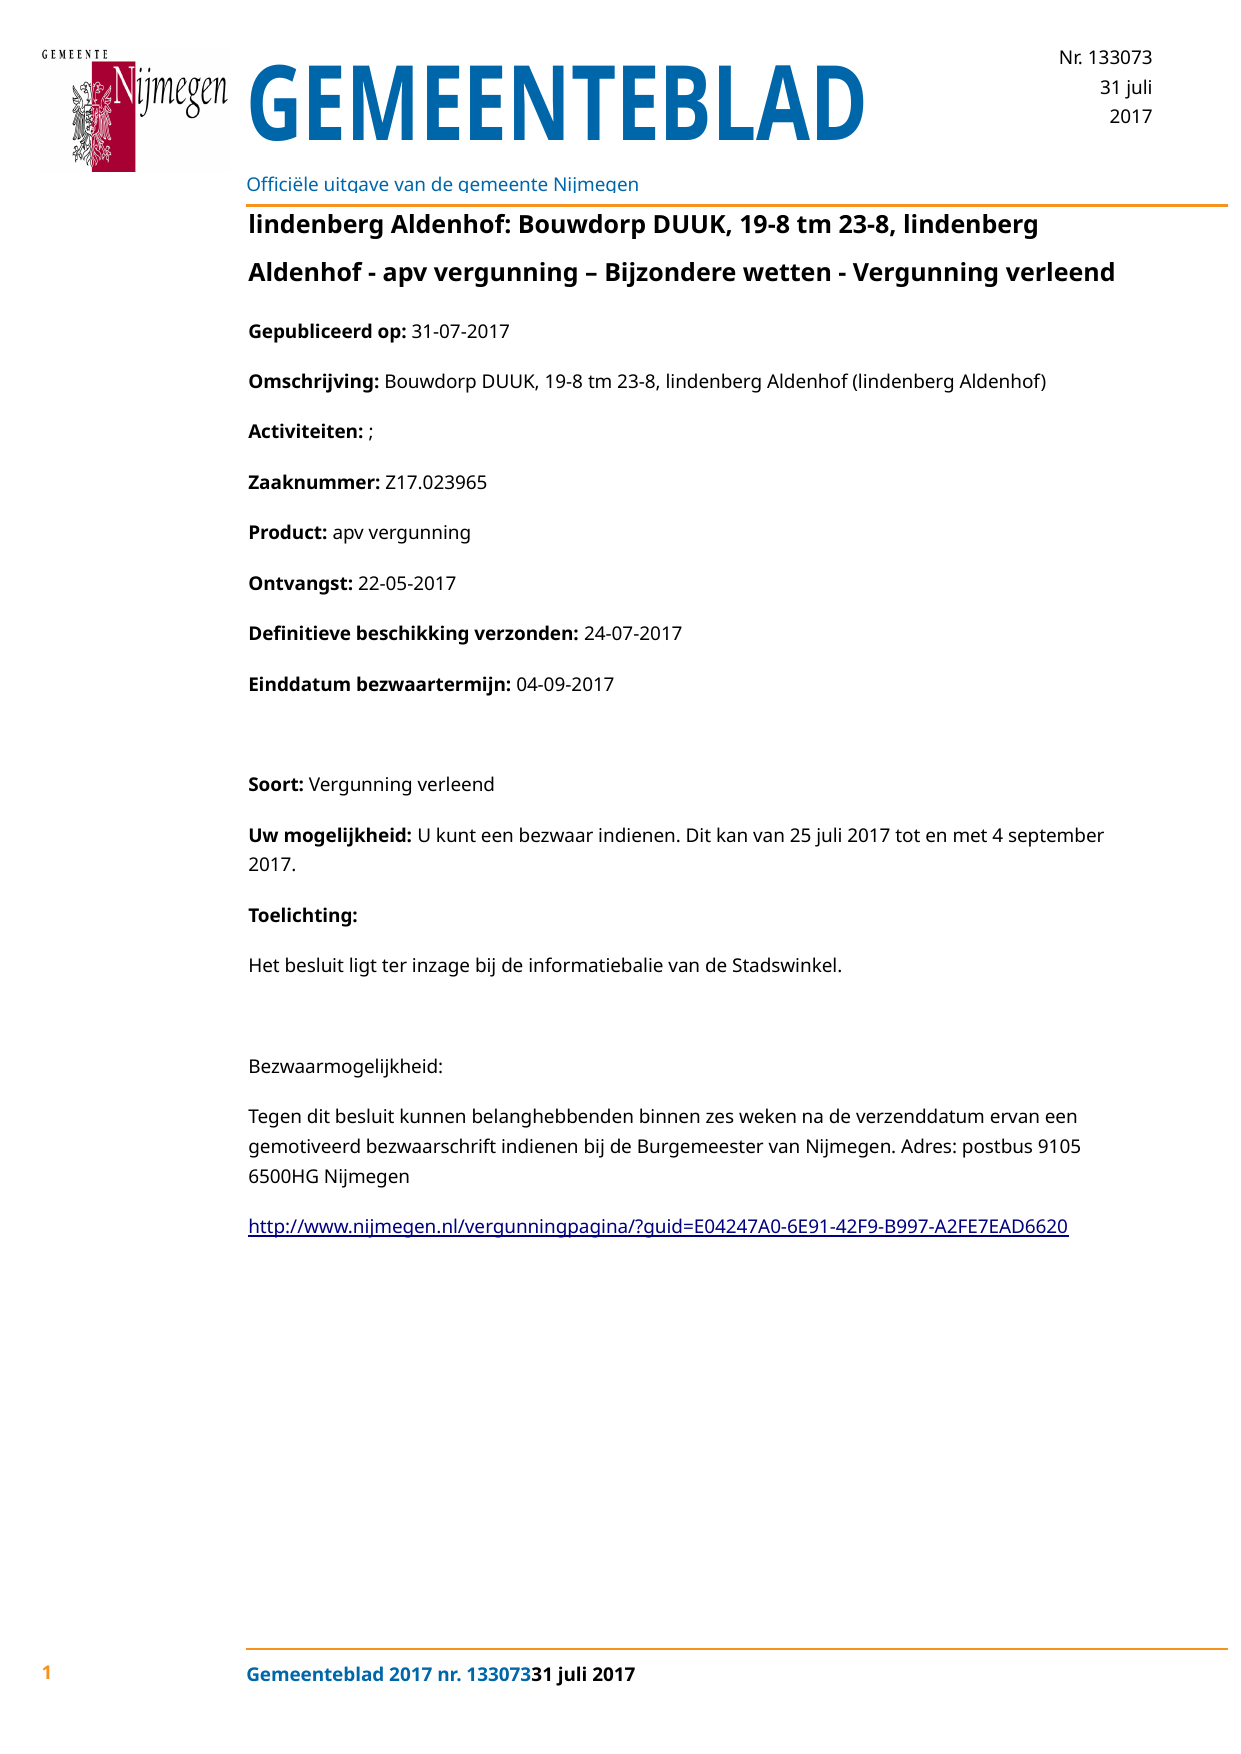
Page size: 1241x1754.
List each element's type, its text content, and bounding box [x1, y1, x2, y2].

text Soort: Vergunning verleend [248, 772, 1152, 797]
text http://www.nijmegen.nl/vergunningpagina/?guid=E04247A0-6E91-42F9-B997-A2FE7EAD6620 [248, 1213, 1152, 1239]
text Activiteiten: ; [248, 419, 1152, 444]
text Zaaknummer: Z17.023965 [248, 469, 1152, 495]
text Einddatum bezwaartermijn: 04-09-2017 [248, 671, 1152, 697]
text Toelichting: [248, 902, 1152, 928]
text lindenberg Aldenhof: Bouwdorp DUUK, 19-8 tm 23-8, lindenberg Aldenhof - apv vergunning – Bijzondere wetten - Vergunning verleend [248, 207, 1152, 288]
text Product: apv vergunning [248, 519, 1152, 545]
text Gepubliceerd op: 31-07-2017 [248, 318, 1152, 344]
text Omschrijving: Bouwdorp DUUK, 19-8 tm 23-8, lindenberg Aldenhof (lindenberg Aldenhof) [248, 368, 1152, 394]
text Het besluit ligt ter inzage bij de informatiebalie van de Stadswinkel. [248, 952, 1152, 978]
text Tegen dit besluit kunnen belanghebbenden binnen zes weken na de verzenddatum ervan een gemotiveerd bezwaarschrift indienen bij de Burgemeester van Nijmegen. Adres: postbus 9105 6500HG Nijmegen [248, 1104, 1152, 1189]
picture [41, 47, 231, 172]
text Definitieve beschikking verzonden: 24-07-2017 [248, 620, 1152, 646]
text Ontvangst: 22-05-2017 [248, 570, 1152, 596]
text Bezwaarmogelijkheid: [248, 1053, 1152, 1079]
text Uw mogelijkheid: U kunt een bezwaar indienen. Dit kan van 25 juli 2017 tot en met 4 september 2017. [248, 822, 1152, 877]
